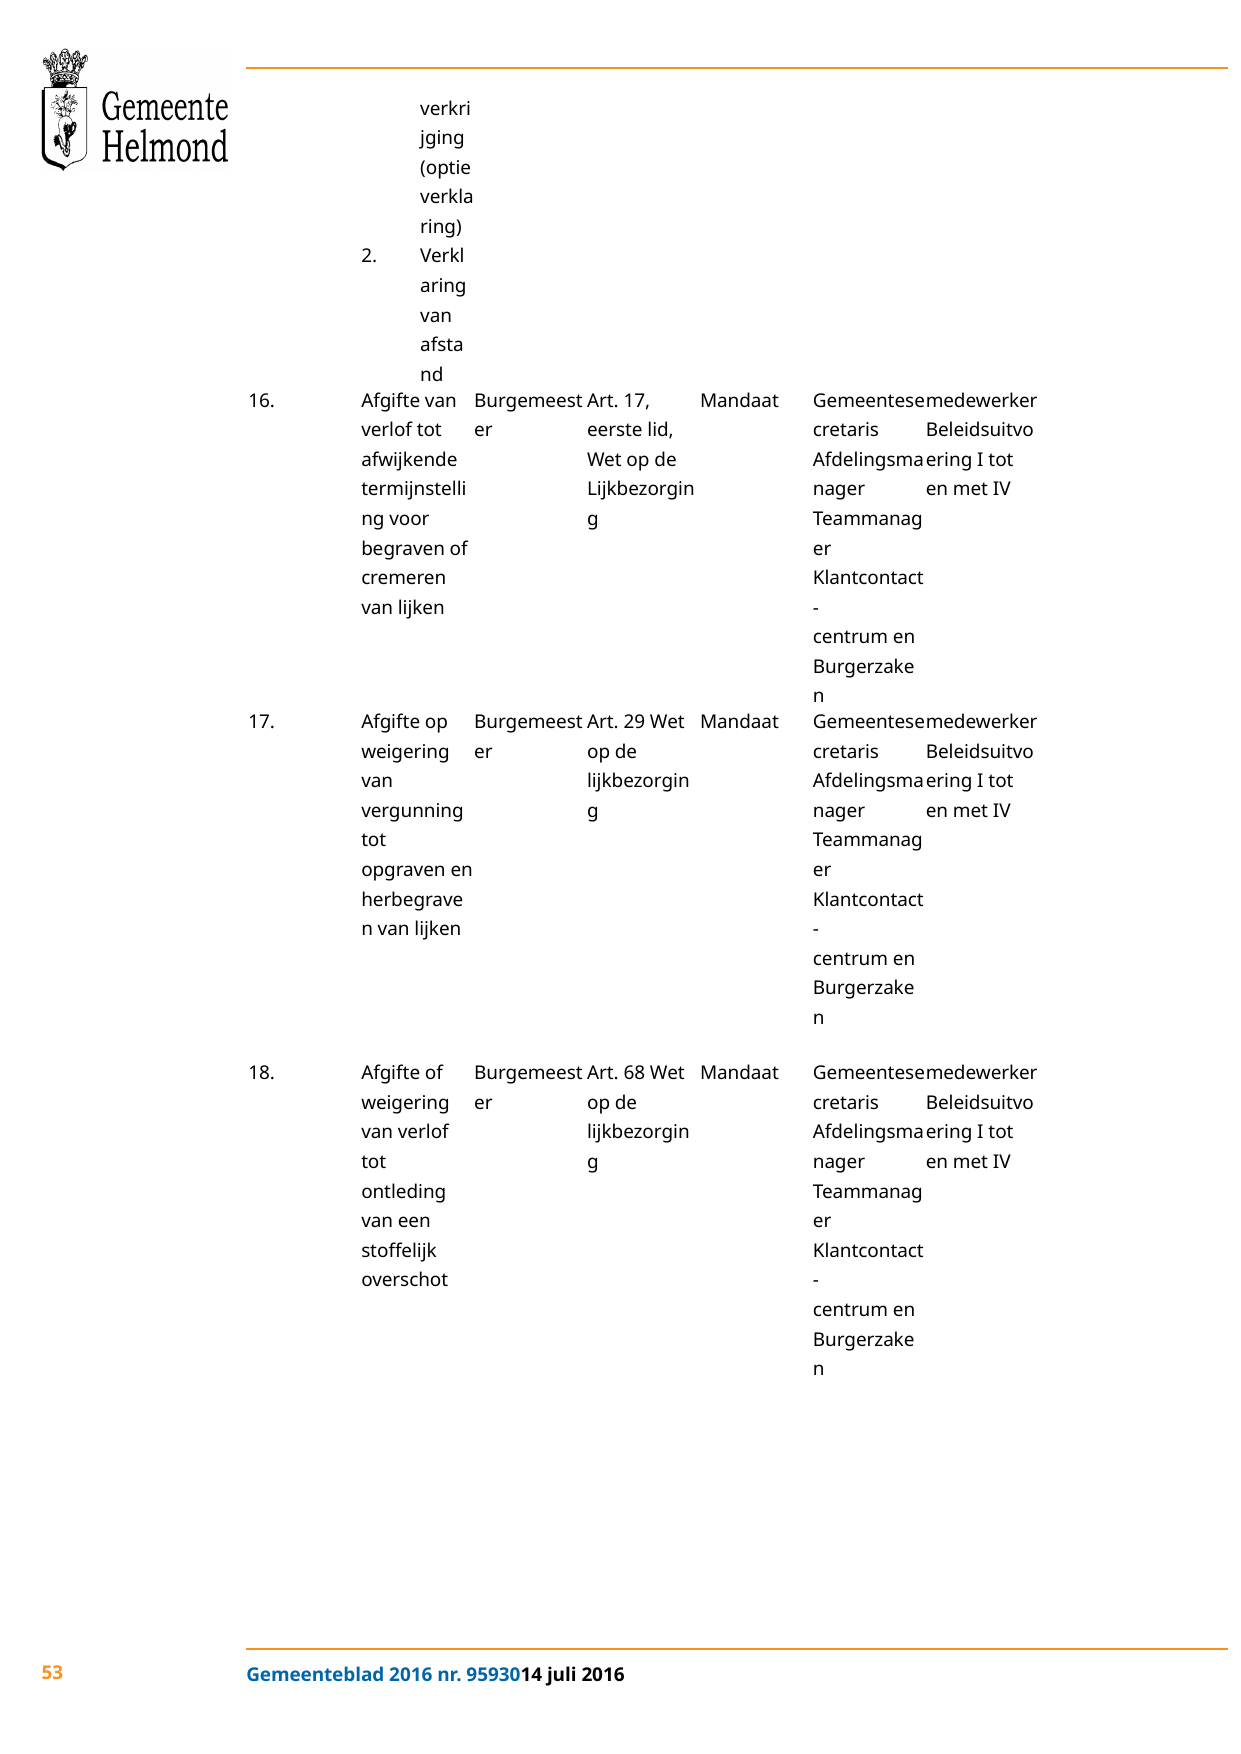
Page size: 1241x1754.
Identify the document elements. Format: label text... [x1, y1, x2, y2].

table_cell [926, 95, 1038, 387]
table_cell Mandaat [700, 708, 813, 1059]
table_cell medewerker Beleidsuitvoering I tot en met IV [926, 387, 1038, 708]
table_cell Burgemeester [474, 1060, 587, 1411]
picture [41, 47, 231, 172]
table_cell verkrijging (optieverklaring) Verklaring van afstand [361, 95, 474, 387]
table_cell Gemeentesecretaris Afdelingsmanager Teammanager Klantcontact- centrum en Burgerzaken [813, 1060, 926, 1411]
table_cell Afgifte op weigering van vergunning tot opgraven en herbegraven van lijken [361, 708, 474, 1059]
table_cell Art. 17, eerste lid, Wet op de Lijkbezorging [587, 387, 700, 708]
table_cell medewerker Beleidsuitvoering I tot en met IV [926, 1060, 1038, 1411]
table_cell 16. [248, 387, 361, 708]
table_cell Art. 68 Wet op de lijkbezorging [587, 1060, 700, 1411]
table_cell [1039, 708, 1152, 1059]
table_cell Burgemeester [474, 708, 587, 1059]
table_cell Gemeentesecretaris Afdelingsmanager Teammanager Klantcontact- centrum en Burgerzaken [813, 708, 926, 1059]
table_cell [1039, 95, 1152, 387]
table_cell [587, 95, 700, 387]
table_cell Mandaat [700, 1060, 813, 1411]
table_cell [474, 95, 587, 387]
table_cell [700, 95, 813, 387]
table_cell 18. [248, 1060, 361, 1411]
table_cell Art. 29 Wet op de lijkbezorging [587, 708, 700, 1059]
table_cell Afgifte of weigering van verlof tot ontleding van een stoffelijk overschot [361, 1060, 474, 1411]
table_cell [1039, 387, 1152, 708]
table_cell Burgemeester [474, 387, 587, 708]
table_cell medewerker Beleidsuitvoering I tot en met IV [926, 708, 1038, 1059]
table_cell [248, 95, 361, 387]
table_cell [813, 95, 926, 387]
table_cell Gemeentesecretaris Afdelingsmanager Teammanager Klantcontact- centrum en Burgerzaken [813, 387, 926, 708]
table_cell [1039, 1060, 1152, 1411]
table_cell Afgifte van verlof tot afwijkende termijnstelling voor begraven of cremeren van lijken [361, 387, 474, 708]
table_cell Mandaat [700, 387, 813, 708]
table_cell 17. [248, 708, 361, 1059]
